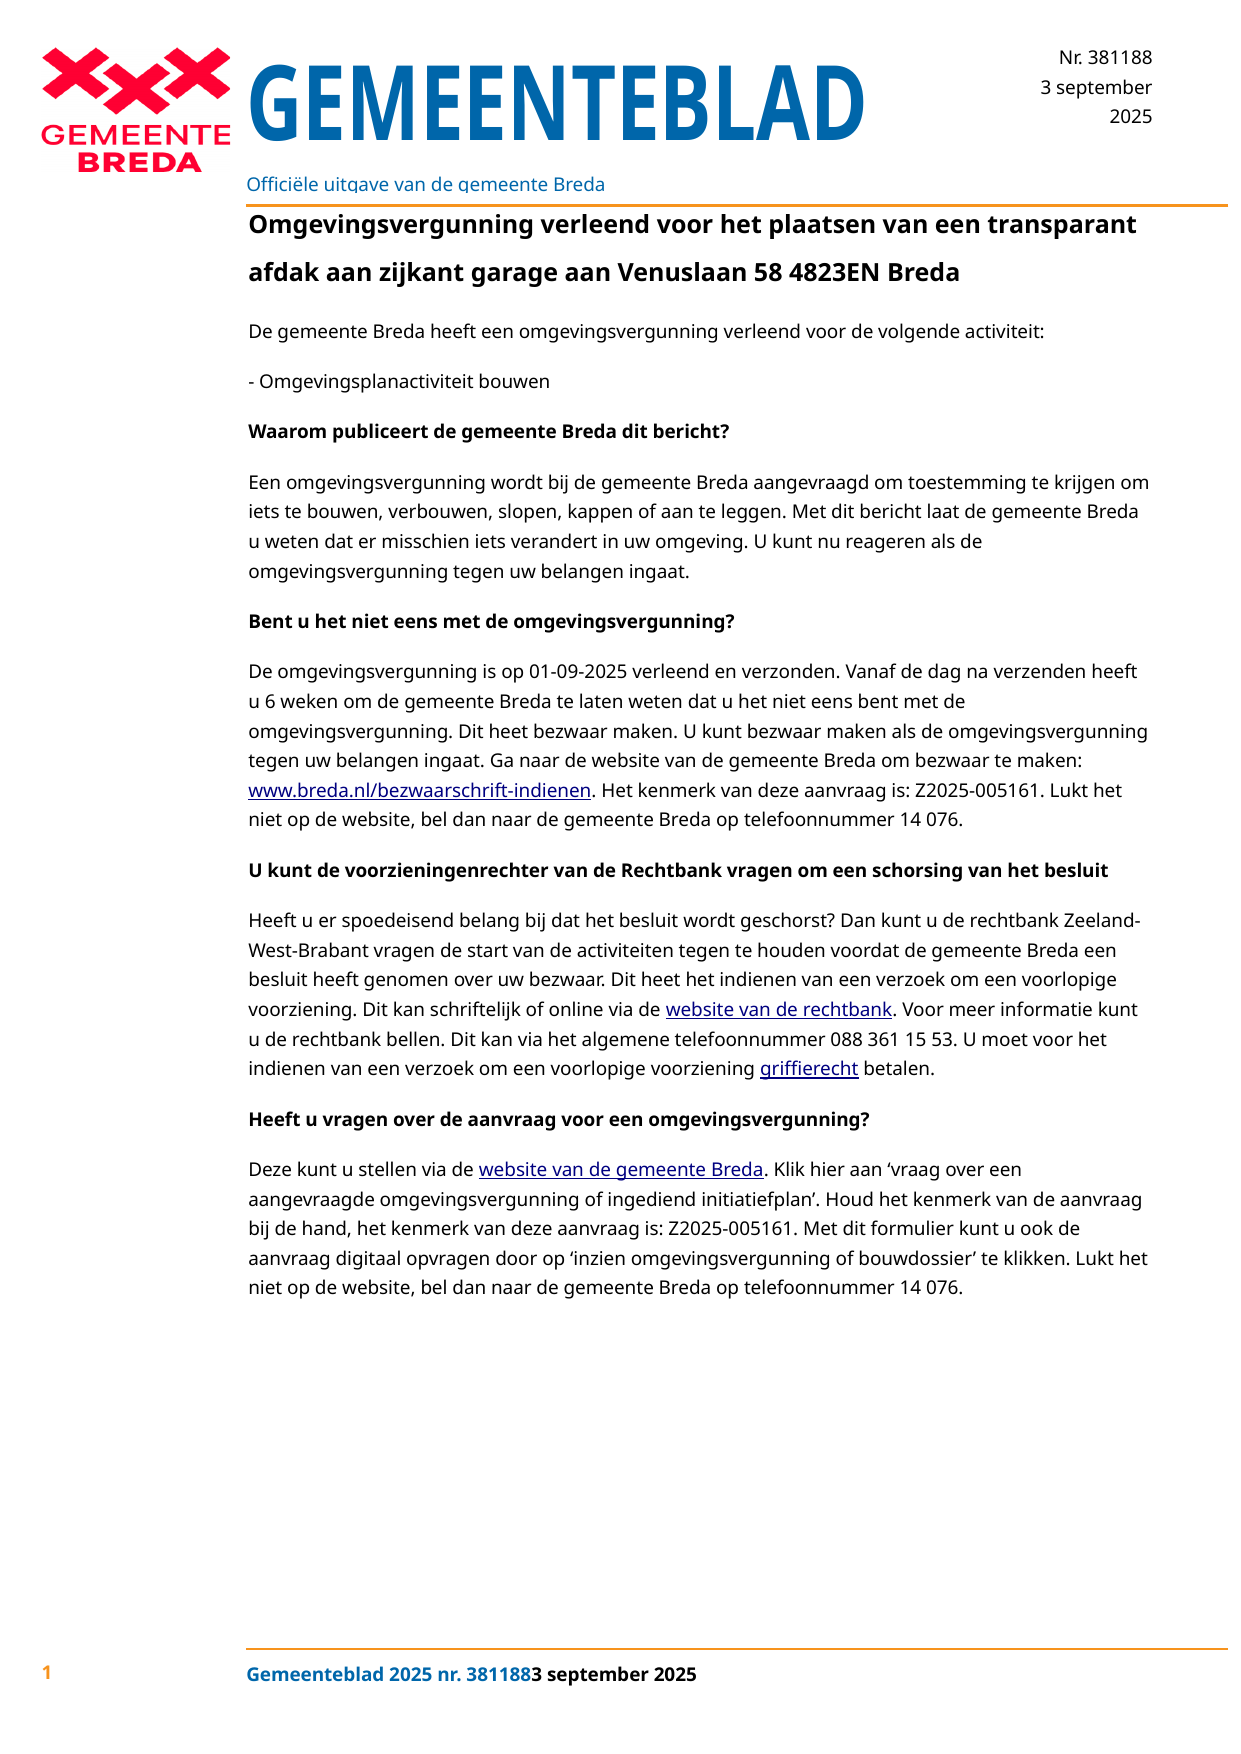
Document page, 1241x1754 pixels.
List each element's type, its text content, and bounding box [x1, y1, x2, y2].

text Omgevingsvergunning verleend voor het plaatsen van een transparant afdak aan zijkant garage aan Venuslaan 58 4823EN Breda [248, 207, 1152, 288]
text De omgevingsvergunning is op 01-09-2025 verleend en verzonden. Vanaf de dag na verzenden heeft u 6 weken om de gemeente Breda te laten weten dat u het niet eens bent met de omgevingsvergunning. Dit heet bezwaar maken. U kunt bezwaar maken als de omgevingsvergunning tegen uw belangen ingaat. Ga naar de website van de gemeente Breda om bezwaar te maken: www.breda.nl/bezwaarschrift-indienen. Het kenmerk van deze aanvraag is: Z2025-005161. Lukt het niet op de website, bel dan naar de gemeente Breda op telefoonnummer 14 076. [248, 659, 1152, 832]
text Waarom publiceert de gemeente Breda dit bericht? [248, 419, 1152, 444]
text Deze kunt u stellen via de website van de gemeente Breda. Klik hier aan ‘vraag over een aangevraagde omgevingsvergunning of ingediend initiatiefplan’. Houd het kenmerk van de aanvraag bij de hand, het kenmerk van deze aanvraag is: Z2025-005161. Met dit formulier kunt u ook de aanvraag digitaal opvragen door op ‘inzien omgevingsvergunning of bouwdossier’ te klikken. Lukt het niet op de website, bel dan naar de gemeente Breda op telefoonnummer 14 076. [248, 1156, 1152, 1300]
text - Omgevingsplanactiviteit bouwen [248, 368, 1152, 394]
text Een omgevingsvergunning wordt bij de gemeente Breda aangevraagd om toestemming te krijgen om iets te bouwen, verbouwen, slopen, kappen of aan te leggen. Met dit bericht laat de gemeente Breda u weten dat er misschien iets verandert in uw omgeving. U kunt nu reageren als de omgevingsvergunning tegen uw belangen ingaat. [248, 469, 1152, 584]
text De gemeente Breda heeft een omgevingsvergunning verleend voor de volgende activiteit: [248, 318, 1152, 344]
picture [41, 47, 231, 172]
text U kunt de voorzieningenrechter van de Rechtbank vragen om een schorsing van het besluit [248, 857, 1152, 883]
text Bent u het niet eens met de omgevingsvergunning? [248, 608, 1152, 634]
text Heeft u er spoedeisend belang bij dat het besluit wordt geschorst? Dan kunt u de rechtbank Zeeland-West-Brabant vragen de start van de activiteiten tegen te houden voordat de gemeente Breda een besluit heeft genomen over uw bezwaar. Dit heet het indienen van een verzoek om een voorlopige voorziening. Dit kan schriftelijk of online via de website van de rechtbank. Voor meer informatie kunt u de rechtbank bellen. Dit kan via het algemene telefoonnummer 088 361 15 53. U moet voor het indienen van een verzoek om een voorlopige voorziening griffierecht betalen. [248, 907, 1152, 1081]
text Heeft u vragen over de aanvraag voor een omgevingsvergunning? [248, 1106, 1152, 1132]
